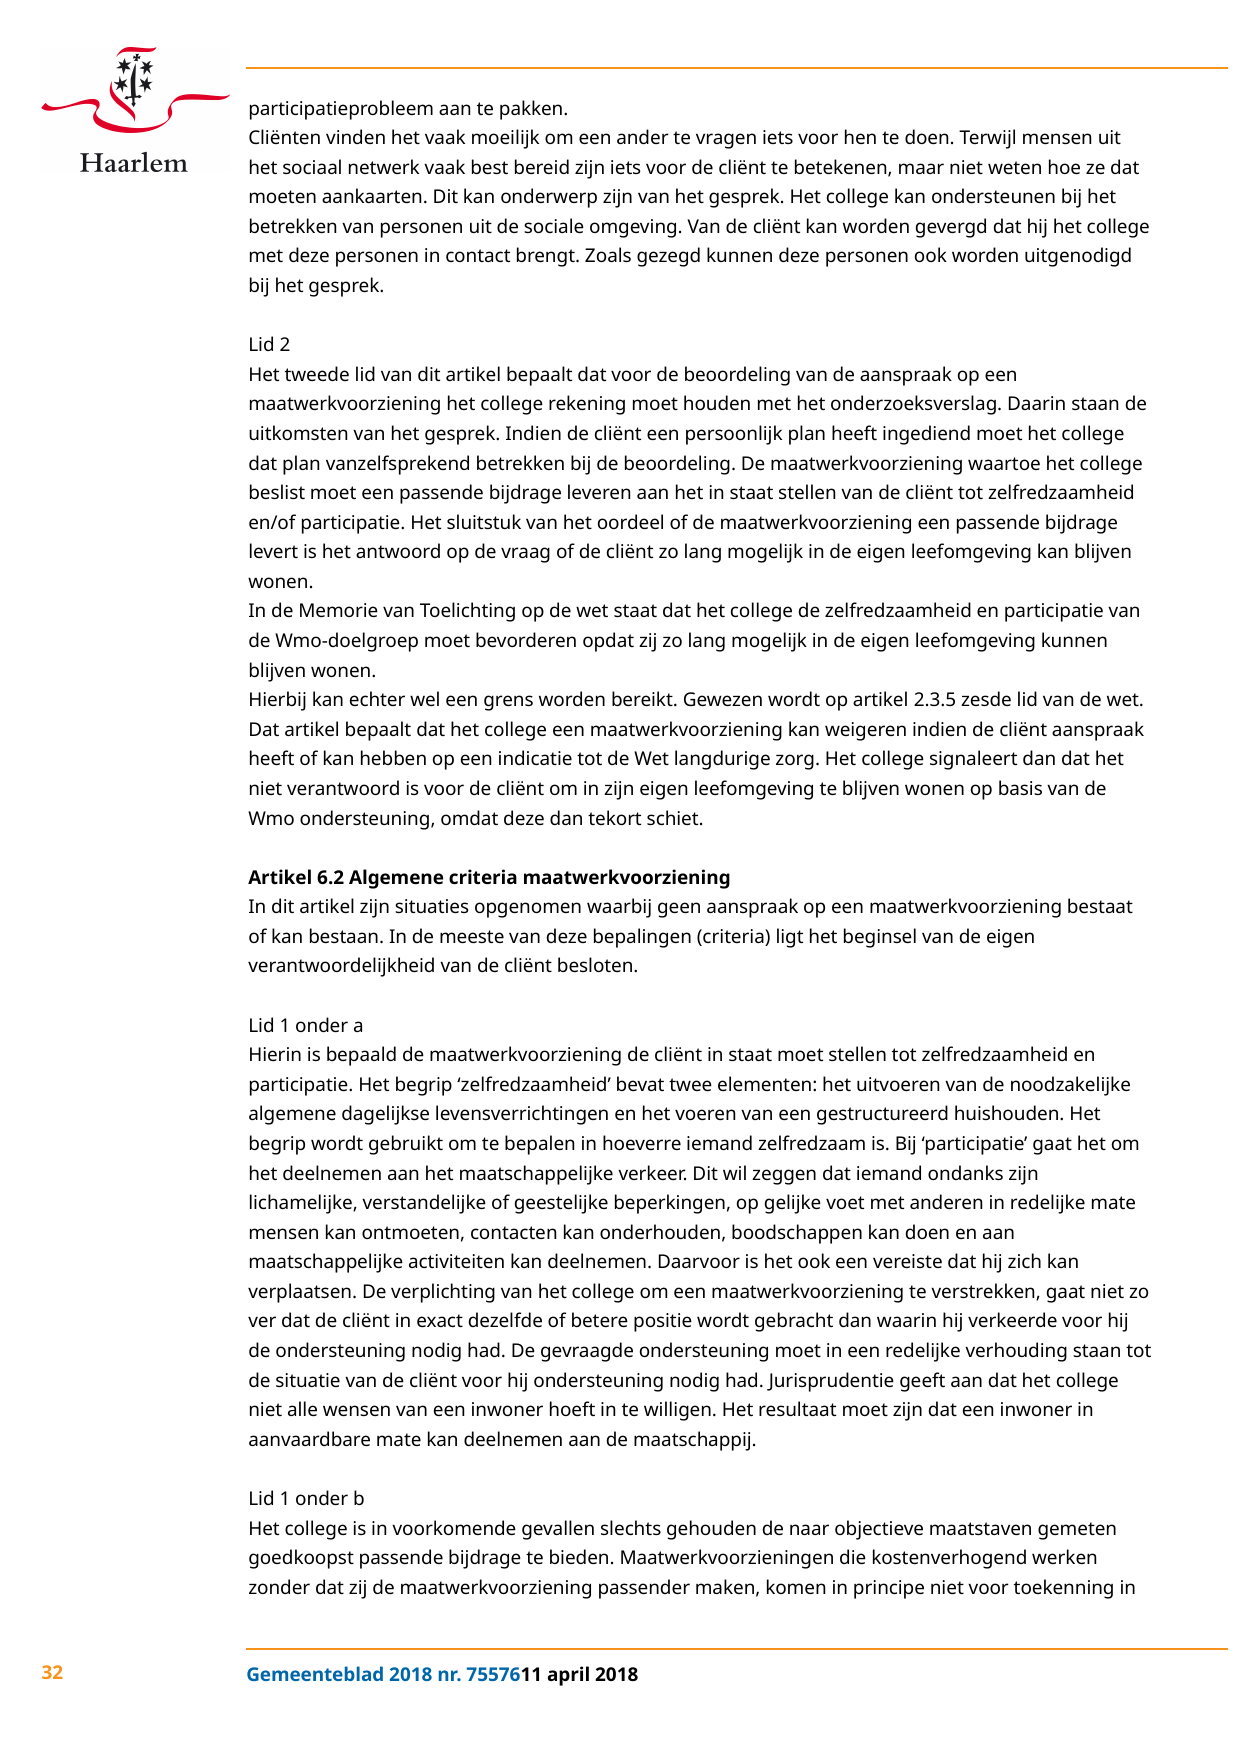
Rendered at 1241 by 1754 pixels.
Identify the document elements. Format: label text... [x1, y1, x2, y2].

text Artikel 6.2 Algemene criteria maatwerkvoorziening [248, 864, 1152, 890]
text Lid 1 onder a [248, 1012, 1152, 1038]
text In dit artikel zijn situaties opgenomen waarbij geen aanspraak op een maatwerkvoorziening bestaat of kan bestaan. In de meeste van deze bepalingen (criteria) ligt het beginsel van de eigen verantwoordelijkheid van de cliënt besloten. [248, 893, 1152, 978]
text Hierbij kan echter wel een grens worden bereikt. Gewezen wordt op artikel 2.3.5 zesde lid van de wet. Dat artikel bepaalt dat het college een maatwerkvoorziening kan weigeren indien de cliënt aanspraak heeft of kan hebben op een indicatie tot de Wet langdurige zorg. Het college signaleert dan dat het niet verantwoord is voor de cliënt om in zijn eigen leefomgeving te blijven wonen op basis van de Wmo ondersteuning, omdat deze dan tekort schiet. [248, 686, 1152, 831]
text Cliënten vinden het vaak moeilijk om een ander te vragen iets voor hen te doen. Terwijl mensen uit het sociaal netwerk vaak best bereid zijn iets voor de cliënt te betekenen, maar niet weten hoe ze dat moeten aankaarten. Dit kan onderwerp zijn van het gesprek. Het college kan ondersteunen bij het betrekken van personen uit de sociale omgeving. Van de cliënt kan worden gevergd dat hij het college met deze personen in contact brengt. Zoals gezegd kunnen deze personen ook worden uitgenodigd bij het gesprek. [248, 124, 1152, 298]
text Hierin is bepaald de maatwerkvoorziening de cliënt in staat moet stellen tot zelfredzaamheid en participatie. Het begrip ‘zelfredzaamheid’ bevat twee elementen: het uitvoeren van de noodzakelijke algemene dagelijkse levensverrichtingen en het voeren van een gestructureerd huishouden. Het begrip wordt gebruikt om te bepalen in hoeverre iemand zelfredzaam is. Bij ‘participatie’ gaat het om het deelnemen aan het maatschappelijke verkeer. Dit wil zeggen dat iemand ondanks zijn lichamelijke, verstandelijke of geestelijke beperkingen, op gelijke voet met anderen in redelijke mate mensen kan ontmoeten, contacten kan onderhouden, boodschappen kan doen en aan maatschappelijke activiteiten kan deelnemen. Daarvoor is het ook een vereiste dat hij zich kan verplaatsen. De verplichting van het college om een maatwerkvoorziening te verstrekken, gaat niet zo ver dat de cliënt in exact dezelfde of betere positie wordt gebracht dan waarin hij verkeerde voor hij de ondersteuning nodig had. De gevraagde ondersteuning moet in een redelijke verhouding staan tot de situatie van de cliënt voor hij ondersteuning nodig had. Jurisprudentie geeft aan dat het college niet alle wensen van een inwoner hoeft in te willigen. Het resultaat moet zijn dat een inwoner in aanvaardbare mate kan deelnemen aan de maatschappij. [248, 1041, 1152, 1452]
picture [41, 47, 231, 172]
text In de Memorie van Toelichting op de wet staat dat het college de zelfredzaamheid en participatie van de Wmo-doelgroep moet bevorderen opdat zij zo lang mogelijk in de eigen leefomgeving kunnen blijven wonen. [248, 598, 1152, 683]
text Het college is in voorkomende gevallen slechts gehouden de naar objectieve maatstaven gemeten goedkoopst passende bijdrage te bieden. Maatwerkvoorzieningen die kostenverhogend werken zonder dat zij de maatwerkvoorziening passender maken, komen in principe niet voor toekenning in [248, 1515, 1152, 1600]
text Het tweede lid van dit artikel bepaalt dat voor de beoordeling van de aanspraak op een maatwerkvoorziening het college rekening moet houden met het onderzoeksverslag. Daarin staan de uitkomsten van het gesprek. Indien de cliënt een persoonlijk plan heeft ingediend moet het college dat plan vanzelfsprekend betrekken bij de beoordeling. De maatwerkvoorziening waartoe het college beslist moet een passende bijdrage leveren aan het in staat stellen van de cliënt tot zelfredzaamheid en/of participatie. Het sluitstuk van het oordeel of de maatwerkvoorziening een passende bijdrage levert is het antwoord op de vraag of de cliënt zo lang mogelijk in de eigen leefomgeving kan blijven wonen. [248, 361, 1152, 594]
text Lid 1 onder b [248, 1485, 1152, 1511]
text participatieprobleem aan te pakken. [248, 95, 1152, 121]
text Lid 2 [248, 331, 1152, 357]
